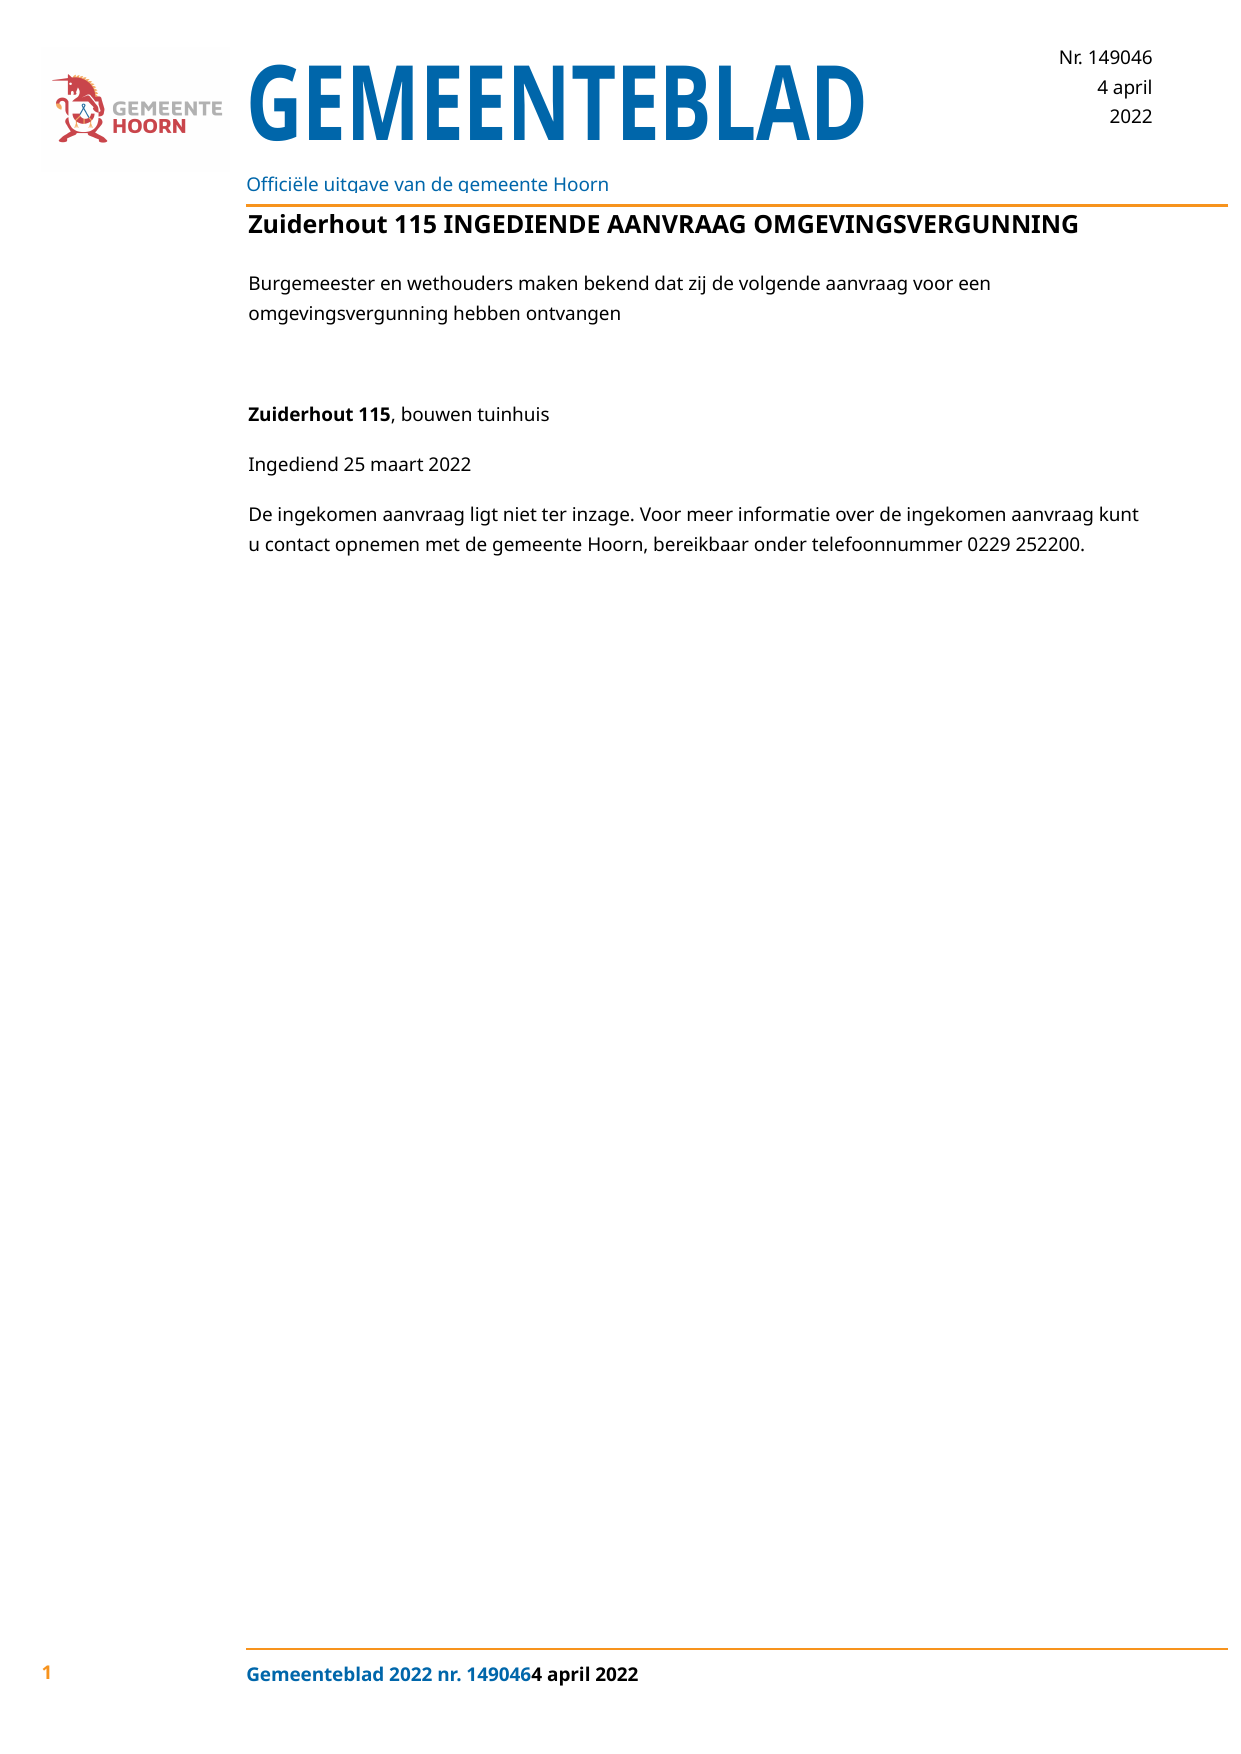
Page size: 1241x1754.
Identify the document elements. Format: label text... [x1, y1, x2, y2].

text Ingediend 25 maart 2022 [248, 451, 1152, 477]
text Zuiderhout 115, bouwen tuinhuis [248, 401, 1152, 426]
text Burgemeester en wethouders maken bekend dat zij de volgende aanvraag voor een omgevingsvergunning hebben ontvangen [248, 270, 1152, 326]
text De ingekomen aanvraag ligt niet ter inzage. Voor meer informatie over de ingekomen aanvraag kunt u contact opnemen met de gemeente Hoorn, bereikbaar onder telefoonnummer 0229 252200. [248, 502, 1152, 557]
text Zuiderhout 115 INGEDIENDE AANVRAAG OMGEVINGSVERGUNNING [248, 207, 1152, 241]
picture [41, 47, 231, 172]
